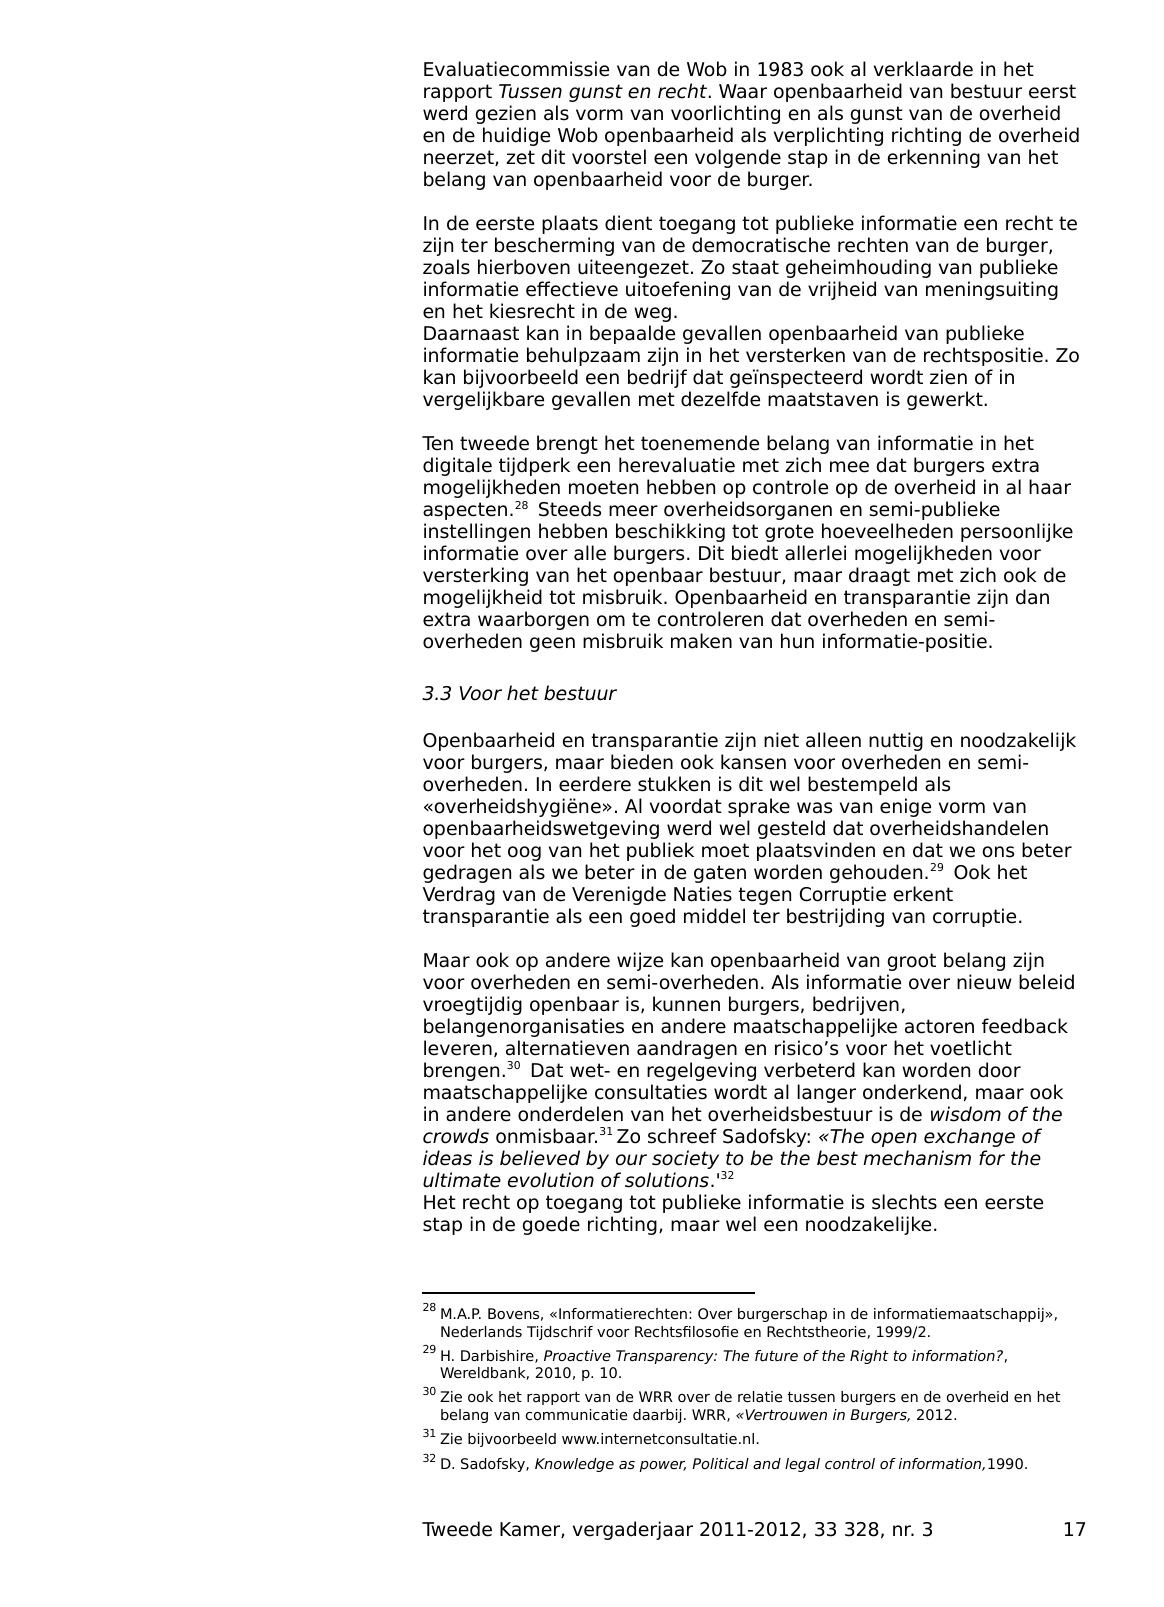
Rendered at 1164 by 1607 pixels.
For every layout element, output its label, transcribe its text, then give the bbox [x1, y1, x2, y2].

text In de eerste plaats dient toegang tot publieke informatie een recht te zijn ter bescherming van de democratische rechten van de burger, zoals hierboven uiteengezet. Zo staat geheimhouding van publieke informatie effectieve uitoefening van de vrijheid van meningsuiting en het kiesrecht in de weg. [422, 213, 1087, 323]
text Daarnaast kan in bepaalde gevallen openbaarheid van publieke informatie behulpzaam zijn in het versterken van de rechtspositie. Zo kan bijvoorbeeld een bedrijf dat geïnspecteerd wordt zien of in vergelijkbare gevallen met dezelfde maatstaven is gewerkt. [422, 323, 1087, 411]
text M.A.P. Bovens, «Informatierechten: Over burgerschap in de informatiemaatschappij», Nederlands Tijdschrif voor Rechtsfilosofie en Rechtstheorie, 1999/2. [422, 1302, 1087, 1341]
text Ten tweede brengt het toenemende belang van informatie in het digitale tijdperk een herevaluatie met zich mee dat burgers extra mogelijkheden moeten hebben op controle op de overheid in al haar aspecten. Steeds meer overheidsorganen en semi-publieke instellingen hebben beschikking tot grote hoeveelheden persoonlijke informatie over alle burgers. Dit biedt allerlei mogelijkheden voor versterking van het openbaar bestuur, maar draagt met zich ook de mogelijkheid tot misbruik. Openbaarheid en transparantie zijn dan extra waarborgen om te controleren dat overheden en semi-overheden geen misbruik maken van hun informatie-positie. [422, 433, 1087, 653]
subtitle 3.3 Voor het bestuur [422, 683, 1087, 705]
text Zie bijvoorbeeld www.internetconsultatie.nl. [422, 1427, 1087, 1449]
text Het recht op toegang tot publieke informatie is slechts een eerste stap in de goede richting, maar wel een noodzakelijke. [422, 1192, 1087, 1236]
text Evaluatiecommissie van de Wob in 1983 ook al verklaarde in het rapport Tussen gunst en recht. Waar openbaarheid van bestuur eerst werd gezien als vorm van voorlichting en als gunst van de overheid en de huidige Wob openbaarheid als verplichting richting de overheid neerzet, zet dit voorstel een volgende stap in de erkenning van het belang van openbaarheid voor de burger. [422, 59, 1087, 191]
text D. Sadofsky, Knowledge as power, Political and legal control of information,1990. [422, 1452, 1087, 1474]
text Openbaarheid en transparantie zijn niet alleen nuttig en noodzakelijk voor burgers, maar bieden ook kansen voor overheden en semi-overheden. In eerdere stukken is dit wel bestempeld als «overheidshygiëne». Al voordat sprake was van enige vorm van openbaarheidswetgeving werd wel gesteld dat overheidshandelen voor het oog van het publiek moet plaatsvinden en dat we ons beter gedragen als we beter in de gaten worden gehouden. Ook het Verdrag van de Verenigde Naties tegen Corruptie erkent transparantie als een goed middel ter bestrijding van corruptie. [422, 730, 1087, 928]
text Zie ook het rapport van de WRR over de relatie tussen burgers en de overheid en het belang van communicatie daarbij. WRR, «Vertrouwen in Burgers, 2012. [422, 1385, 1087, 1424]
text H. Darbishire, Proactive Transparency: The future of the Right to information?, Wereldbank, 2010, p. 10. [422, 1343, 1087, 1382]
text Maar ook op andere wijze kan openbaarheid van groot belang zijn voor overheden en semi-overheden. Als informatie over nieuw beleid vroegtijdig openbaar is, kunnen burgers, bedrijven, belangenorganisaties en andere maatschappelijke actoren feedback leveren, alternatieven aandragen en risico’s voor het voetlicht brengen. Dat wet- en regelgeving verbeterd kan worden door maatschappelijke consultaties wordt al langer onderkend, maar ook in andere onderdelen van het overheidsbestuur is de wisdom of the crowds onmisbaar.Zo schreef Sadofsky: «The open exchange of ideas is believed by our society to be the best mechanism for the ultimate evolution of solutions.' [422, 950, 1087, 1192]
